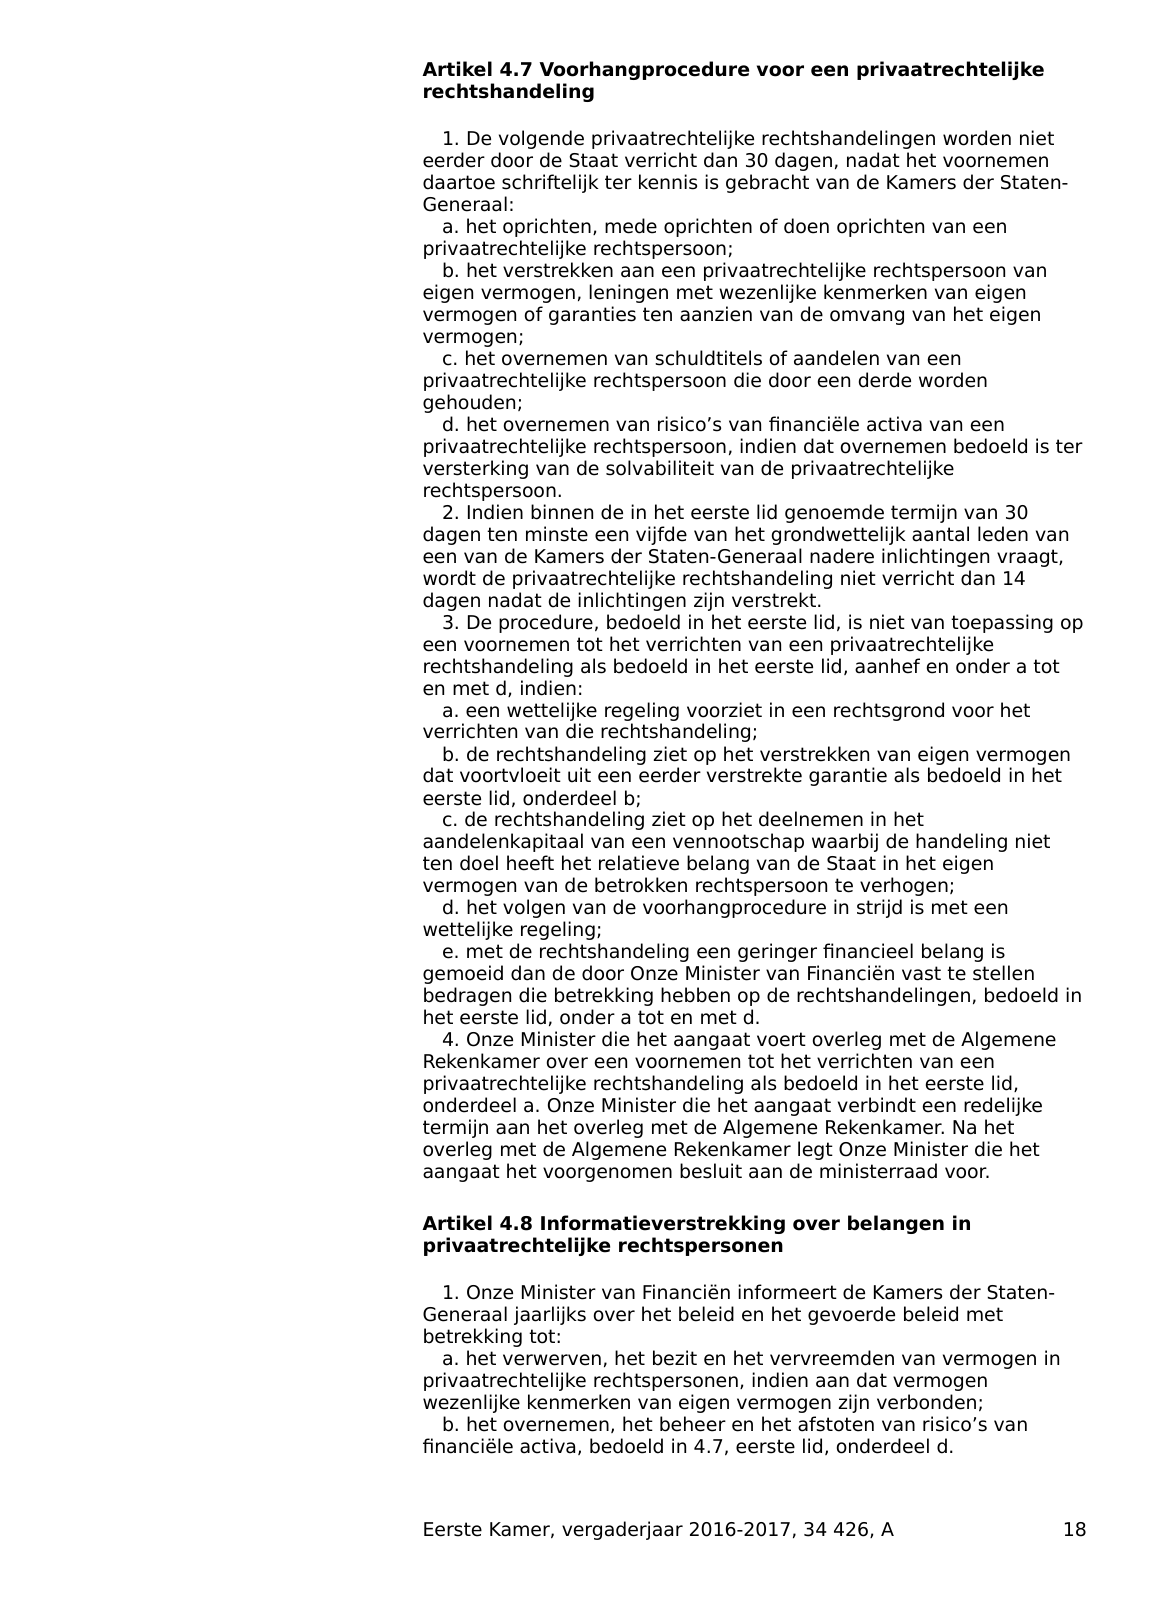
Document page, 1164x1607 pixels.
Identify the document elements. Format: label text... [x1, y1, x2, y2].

text 1. De volgende privaatrechtelijke rechtshandelingen worden niet eerder door de Staat verricht dan 30 dagen, nadat het voornemen daartoe schriftelijk ter kennis is gebracht van de Kamers der Staten-Generaal: [422, 128, 1087, 216]
text e. met de rechtshandeling een geringer financieel belang is gemoeid dan de door Onze Minister van Financiën vast te stellen bedragen die betrekking hebben op de rechtshandelingen, bedoeld in het eerste lid, onder a tot en met d. [422, 941, 1087, 1029]
text a. het oprichten, mede oprichten of doen oprichten van een privaatrechtelijke rechtspersoon; [422, 216, 1087, 260]
text d. het volgen van de voorhangprocedure in strijd is met een wettelijke regeling; [422, 897, 1087, 941]
text 2. Indien binnen de in het eerste lid genoemde termijn van 30 dagen ten minste een vijfde van het grondwettelijk aantal leden van een van de Kamers der Staten-Generaal nadere inlichtingen vraagt, wordt de privaatrechtelijke rechtshandeling niet verricht dan 14 dagen nadat de inlichtingen zijn verstrekt. [422, 502, 1087, 612]
text a. het verwerven, het bezit en het vervreemden van vermogen in privaatrechtelijke rechtspersonen, indien aan dat vermogen wezenlijke kenmerken van eigen vermogen zijn verbonden; [422, 1348, 1087, 1414]
text b. de rechtshandeling ziet op het verstrekken van eigen vermogen dat voortvloeit uit een eerder verstrekte garantie als bedoeld in het eerste lid, onderdeel b; [422, 743, 1087, 809]
text a. een wettelijke regeling voorziet in een rechtsgrond voor het verrichten van die rechtshandeling; [422, 699, 1087, 743]
text b. het overnemen, het beheer en het afstoten van risico’s van financiële activa, bedoeld in 4.7, eerste lid, onderdeel d. [422, 1414, 1087, 1458]
text c. het overnemen van schuldtitels of aandelen van een privaatrechtelijke rechtspersoon die door een derde worden gehouden; [422, 348, 1087, 414]
subtitle Artikel 4.8 Informatieverstrekking over belangen in privaatrechtelijke rechtspersonen [422, 1213, 1087, 1257]
text c. de rechtshandeling ziet op het deelnemen in het aandelenkapitaal van een vennootschap waarbij de handeling niet ten doel heeft het relatieve belang van de Staat in het eigen vermogen van de betrokken rechtspersoon te verhogen; [422, 809, 1087, 897]
text b. het verstrekken aan een privaatrechtelijke rechtspersoon van eigen vermogen, leningen met wezenlijke kenmerken van eigen vermogen of garanties ten aanzien van de omvang van het eigen vermogen; [422, 260, 1087, 348]
text 1. Onze Minister van Financiën informeert de Kamers der Staten-Generaal jaarlijks over het beleid en het gevoerde beleid met betrekking tot: [422, 1282, 1087, 1348]
subtitle Artikel 4.7 Voorhangprocedure voor een privaatrechtelijke rechtshandeling [422, 59, 1087, 103]
text 3. De procedure, bedoeld in het eerste lid, is niet van toepassing op een voornemen tot het verrichten van een privaatrechtelijke rechtshandeling als bedoeld in het eerste lid, aanhef en onder a tot en met d, indien: [422, 612, 1087, 699]
text d. het overnemen van risico’s van financiële activa van een privaatrechtelijke rechtspersoon, indien dat overnemen bedoeld is ter versterking van de solvabiliteit van de privaatrechtelijke rechtspersoon. [422, 414, 1087, 502]
text 4. Onze Minister die het aangaat voert overleg met de Algemene Rekenkamer over een voornemen tot het verrichten van een privaatrechtelijke rechtshandeling als bedoeld in het eerste lid, onderdeel a. Onze Minister die het aangaat verbindt een redelijke termijn aan het overleg met de Algemene Rekenkamer. Na het overleg met de Algemene Rekenkamer legt Onze Minister die het aangaat het voorgenomen besluit aan de ministerraad voor. [422, 1029, 1087, 1183]
